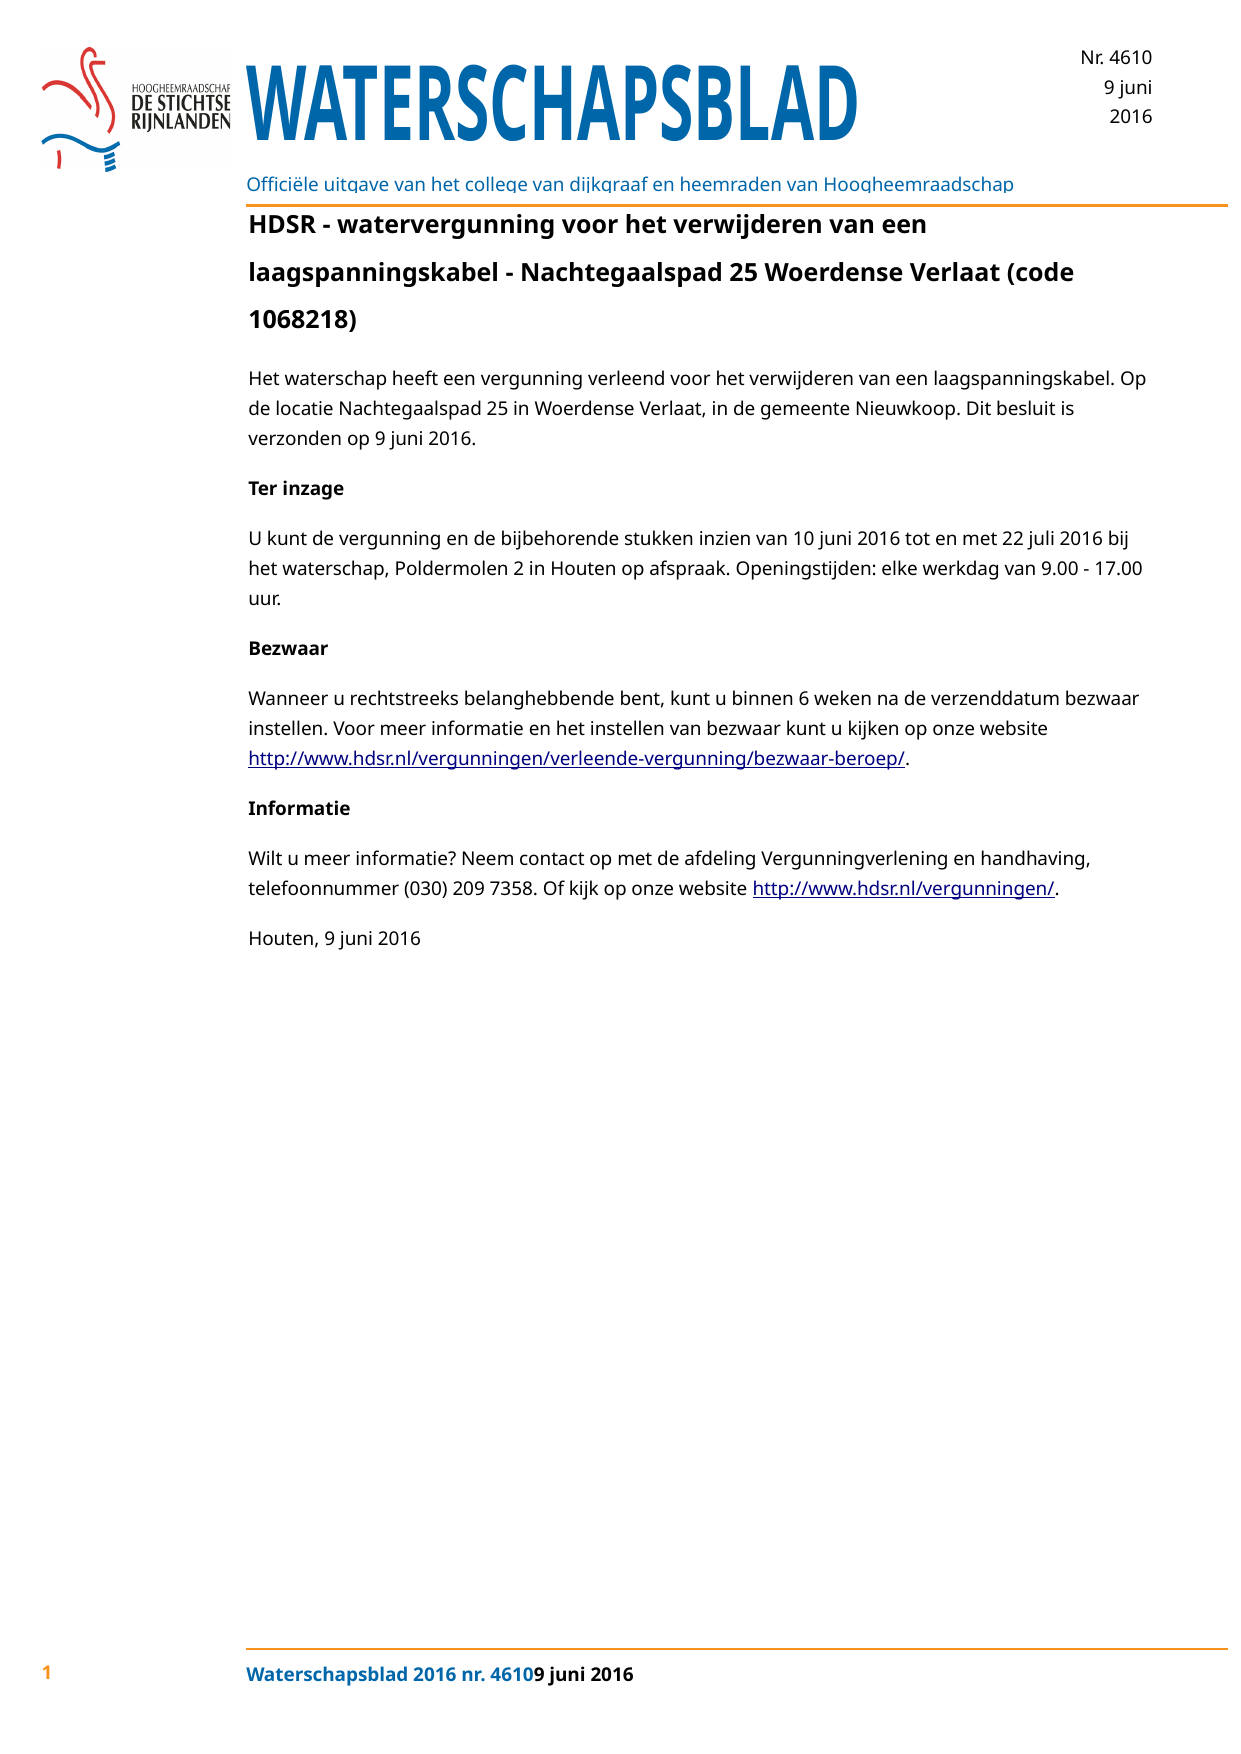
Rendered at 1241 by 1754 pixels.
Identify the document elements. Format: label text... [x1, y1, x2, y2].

text Bezwaar [248, 635, 1152, 661]
picture [41, 47, 231, 172]
text Wanneer u rechtstreeks belanghebbende bent, kunt u binnen 6 weken na de verzenddatum bezwaar instellen. Voor meer informatie en het instellen van bezwaar kunt u kijken op onze website http://www.hdsr.nl/vergunningen/verleende-vergunning/bezwaar-beroep/. [248, 686, 1152, 770]
text Houten, 9 juni 2016 [248, 926, 1152, 951]
text HDSR - watervergunning voor het verwijderen van een laagspanningskabel - Nachtegaalspad 25 Woerdense Verlaat (code 1068218) [248, 207, 1152, 336]
text Het waterschap heeft een vergunning verleend voor het verwijderen van een laagspanningskabel. Op de locatie Nachtegaalspad 25 in Woerdense Verlaat, in de gemeente Nieuwkoop. Dit besluit is verzonden op 9 juni 2016. [248, 366, 1152, 450]
text U kunt de vergunning en de bijbehorende stukken inzien van 10 juni 2016 tot en met 22 juli 2016 bij het waterschap, Poldermolen 2 in Houten op afspraak. Openingstijden: elke werkdag van 9.00 - 17.00 uur. [248, 526, 1152, 610]
text Wilt u meer informatie? Neem contact op met de afdeling Vergunningverlening en handhaving, telefoonnummer (030) 209 7358. Of kijk op onze website http://www.hdsr.nl/vergunningen/. [248, 846, 1152, 901]
text Ter inzage [248, 475, 1152, 501]
text Informatie [248, 795, 1152, 821]
